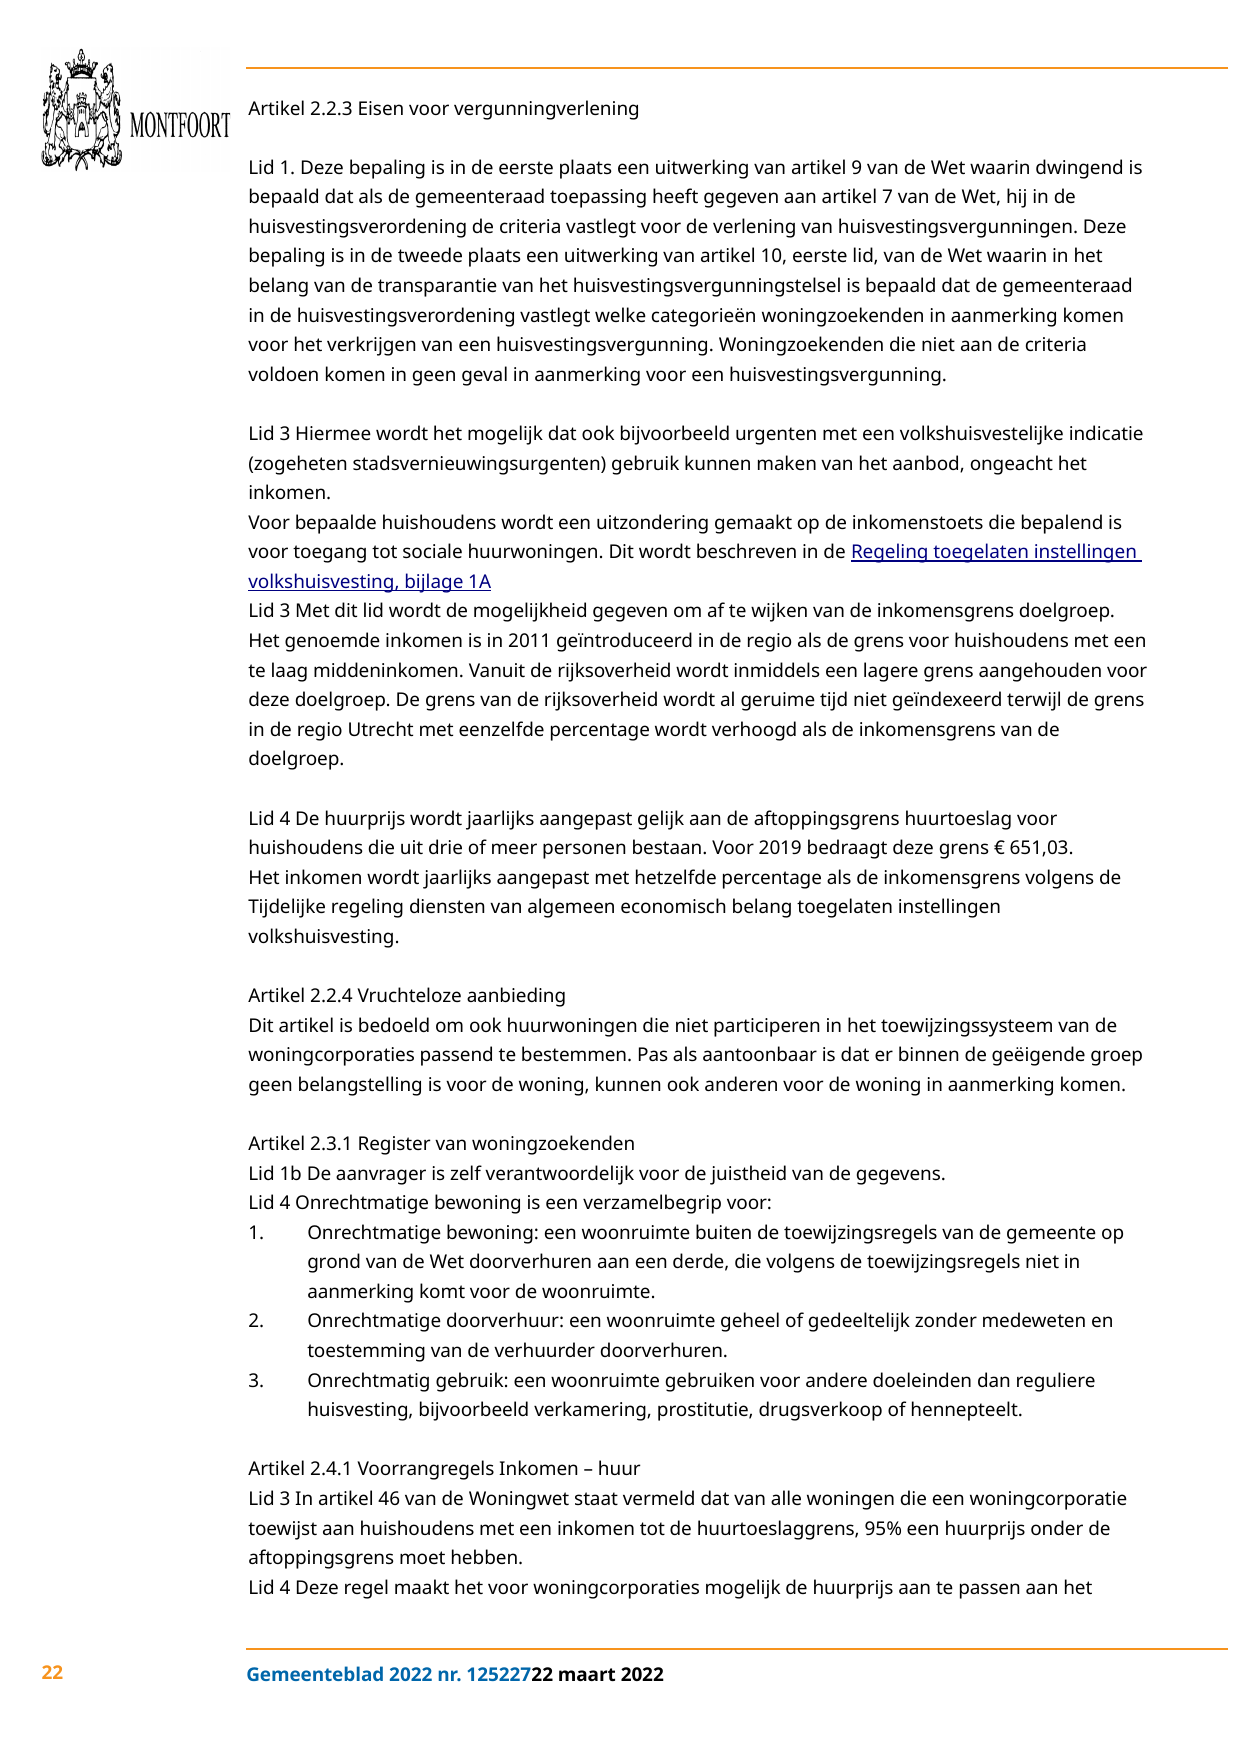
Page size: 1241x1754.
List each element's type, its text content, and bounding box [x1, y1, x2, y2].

text Artikel 2.2.3 Eisen voor vergunningverlening [248, 95, 1152, 121]
text Het inkomen wordt jaarlijks aangepast met hetzelfde percentage als de inkomensgrens volgens de Tijdelijke regeling diensten van algemeen economisch belang toegelaten instellingen volkshuisvesting. [248, 864, 1152, 949]
text Lid 4 Onrechtmatige bewoning is een verzamelbegrip voor: [248, 1189, 1152, 1215]
text Lid 1b De aanvrager is zelf verantwoordelijk voor de juistheid van de gegevens. [248, 1160, 1152, 1186]
text Artikel 2.2.4 Vruchteloze aanbieding [248, 982, 1152, 1008]
text Lid 1. Deze bepaling is in de eerste plaats een uitwerking van artikel 9 van de Wet waarin dwingend is bepaald dat als de gemeenteraad toepassing heeft gegeven aan artikel 7 van de Wet, hij in de huisvestingsverordening de criteria vastlegt voor de verlening van huisvestingsvergunningen. Deze bepaling is in de tweede plaats een uitwerking van artikel 10, eerste lid, van de Wet waarin in het belang van de transparantie van het huisvestingsvergunningstelsel is bepaald dat de gemeenteraad in de huisvestingsverordening vastlegt welke categorieën woningzoekenden in aanmerking komen voor het verkrijgen van een huisvestingsvergunning. Woningzoekenden die niet aan de criteria voldoen komen in geen geval in aanmerking voor een huisvestingsvergunning. [248, 154, 1152, 387]
text Lid 3 Met dit lid wordt de mogelijkheid gegeven om af te wijken van de inkomensgrens doelgroep. Het genoemde inkomen is in 2011 geïntroduceerd in de regio als de grens voor huishoudens met een te laag middeninkomen. Vanuit de rijksoverheid wordt inmiddels een lagere grens aangehouden voor deze doelgroep. De grens van de rijksoverheid wordt al geruime tijd niet geïndexeerd terwijl de grens in de regio Utrecht met eenzelfde percentage wordt verhoogd als de inkomensgrens van de doelgroep. [248, 598, 1152, 771]
text Lid 4 Deze regel maakt het voor woningcorporaties mogelijk de huurprijs aan te passen aan het [248, 1574, 1152, 1600]
list Onrechtmatig gebruik: een woonruimte gebruiken voor andere doeleinden dan reguliere huisvesting, bijvoorbeeld verkamering, prostitutie, drugsverkoop of hennepteelt. [248, 1367, 1152, 1422]
text Lid 4 De huurprijs wordt jaarlijks aangepast gelijk aan de aftoppingsgrens huurtoeslag voor huishoudens die uit drie of meer personen bestaan. Voor 2019 bedraagt deze grens € 651,03. [248, 805, 1152, 860]
text Dit artikel is bedoeld om ook huurwoningen die niet participeren in het toewijzingssysteem van de woningcorporaties passend te bestemmen. Pas als aantoonbaar is dat er binnen de geëigende groep geen belangstelling is voor de woning, kunnen ook anderen voor de woning in aanmerking komen. [248, 1012, 1152, 1097]
text Voor bepaalde huishoudens wordt een uitzondering gemaakt op de inkomenstoets die bepalend is voor toegang tot sociale huurwoningen. Dit wordt beschreven in de Regeling toegelaten instellingen volkshuisvesting, bijlage 1A [248, 509, 1152, 594]
list Onrechtmatige doorverhuur: een woonruimte geheel of gedeeltelijk zonder medeweten en toestemming van de verhuurder doorverhuren. [248, 1308, 1152, 1363]
text Artikel 2.4.1 Voorrangregels Inkomen – huur [248, 1456, 1152, 1481]
text Lid 3 Hiermee wordt het mogelijk dat ook bijvoorbeeld urgenten met een volkshuisvestelijke indicatie (zogeheten stadsvernieuwingsurgenten) gebruik kunnen maken van het aanbod, ongeacht het inkomen. [248, 420, 1152, 505]
picture [41, 47, 231, 172]
text Lid 3 In artikel 46 van de Woningwet staat vermeld dat van alle woningen die een woningcorporatie toewijst aan huishoudens met een inkomen tot de huurtoeslaggrens, 95% een huurprijs onder de aftoppingsgrens moet hebben. [248, 1485, 1152, 1570]
text Artikel 2.3.1 Register van woningzoekenden [248, 1130, 1152, 1156]
list Onrechtmatige bewoning: een woonruimte buiten de toewijzingsregels van de gemeente op grond van de Wet doorverhuren aan een derde, die volgens de toewijzingsregels niet in aanmerking komt voor de woonruimte. [248, 1219, 1152, 1304]
